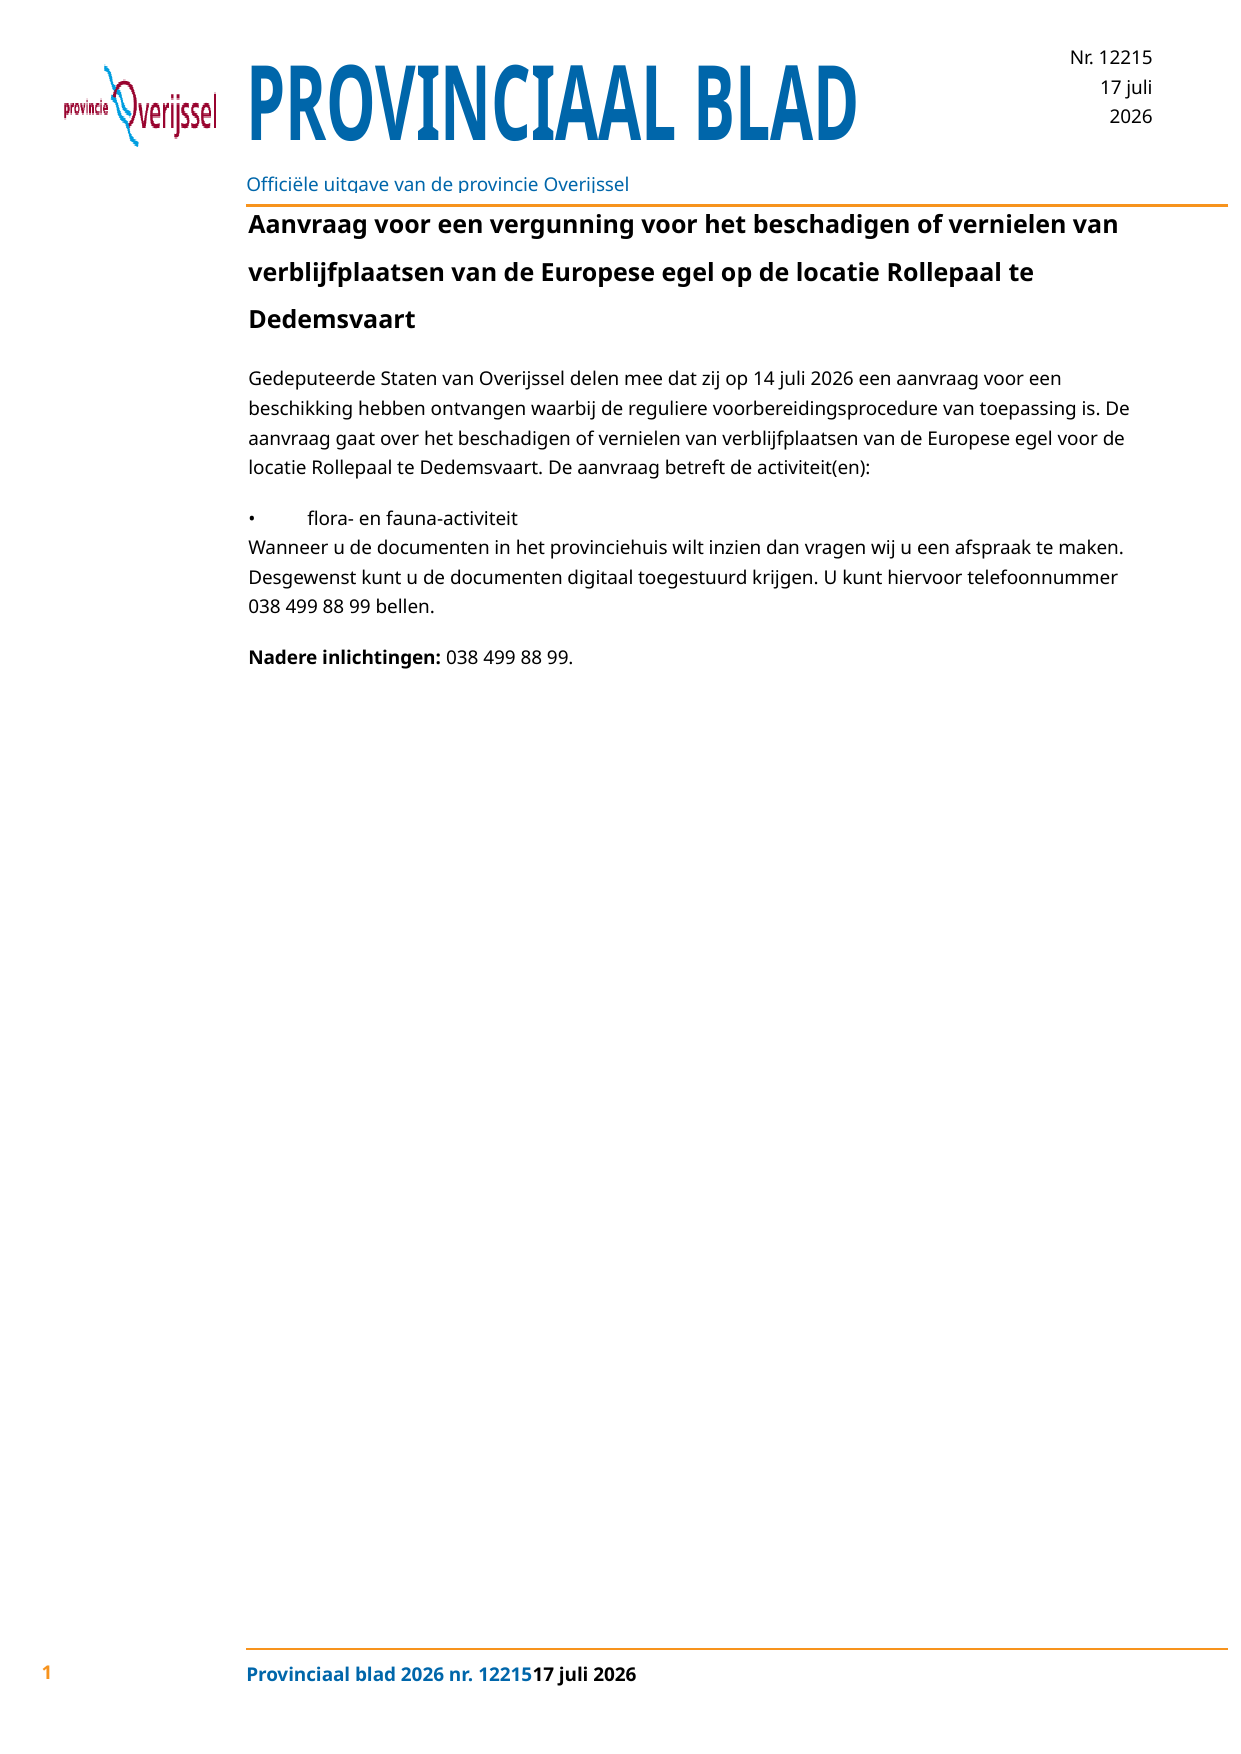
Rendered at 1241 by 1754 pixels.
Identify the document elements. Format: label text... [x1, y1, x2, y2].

text Nadere inlichtingen: 038 499 88 99. [248, 644, 1152, 669]
text Gedeputeerde Staten van Overijssel delen mee dat zij op 14 juli 2026 een aanvraag voor een beschikking hebben ontvangen waarbij de reguliere voorbereidingsprocedure van toepassing is. De aanvraag gaat over het beschadigen of vernielen van verblijfplaatsen van de Europese egel voor de locatie Rollepaal te Dedemsvaart. De aanvraag betreft de activiteit(en): [248, 366, 1152, 480]
list flora- en fauna-activiteit [248, 505, 1152, 530]
text Aanvraag voor een vergunning voor het beschadigen of vernielen van verblijfplaatsen van de Europese egel op de locatie Rollepaal te Dedemsvaart [248, 207, 1152, 336]
picture [41, 47, 231, 172]
text Wanneer u de documenten in het provinciehuis wilt inzien dan vragen wij u een afspraak te maken. Desgewenst kunt u de documenten digitaal toegestuurd krijgen. U kunt hiervoor telefoonnummer 038 499 88 99 bellen. [248, 534, 1152, 619]
